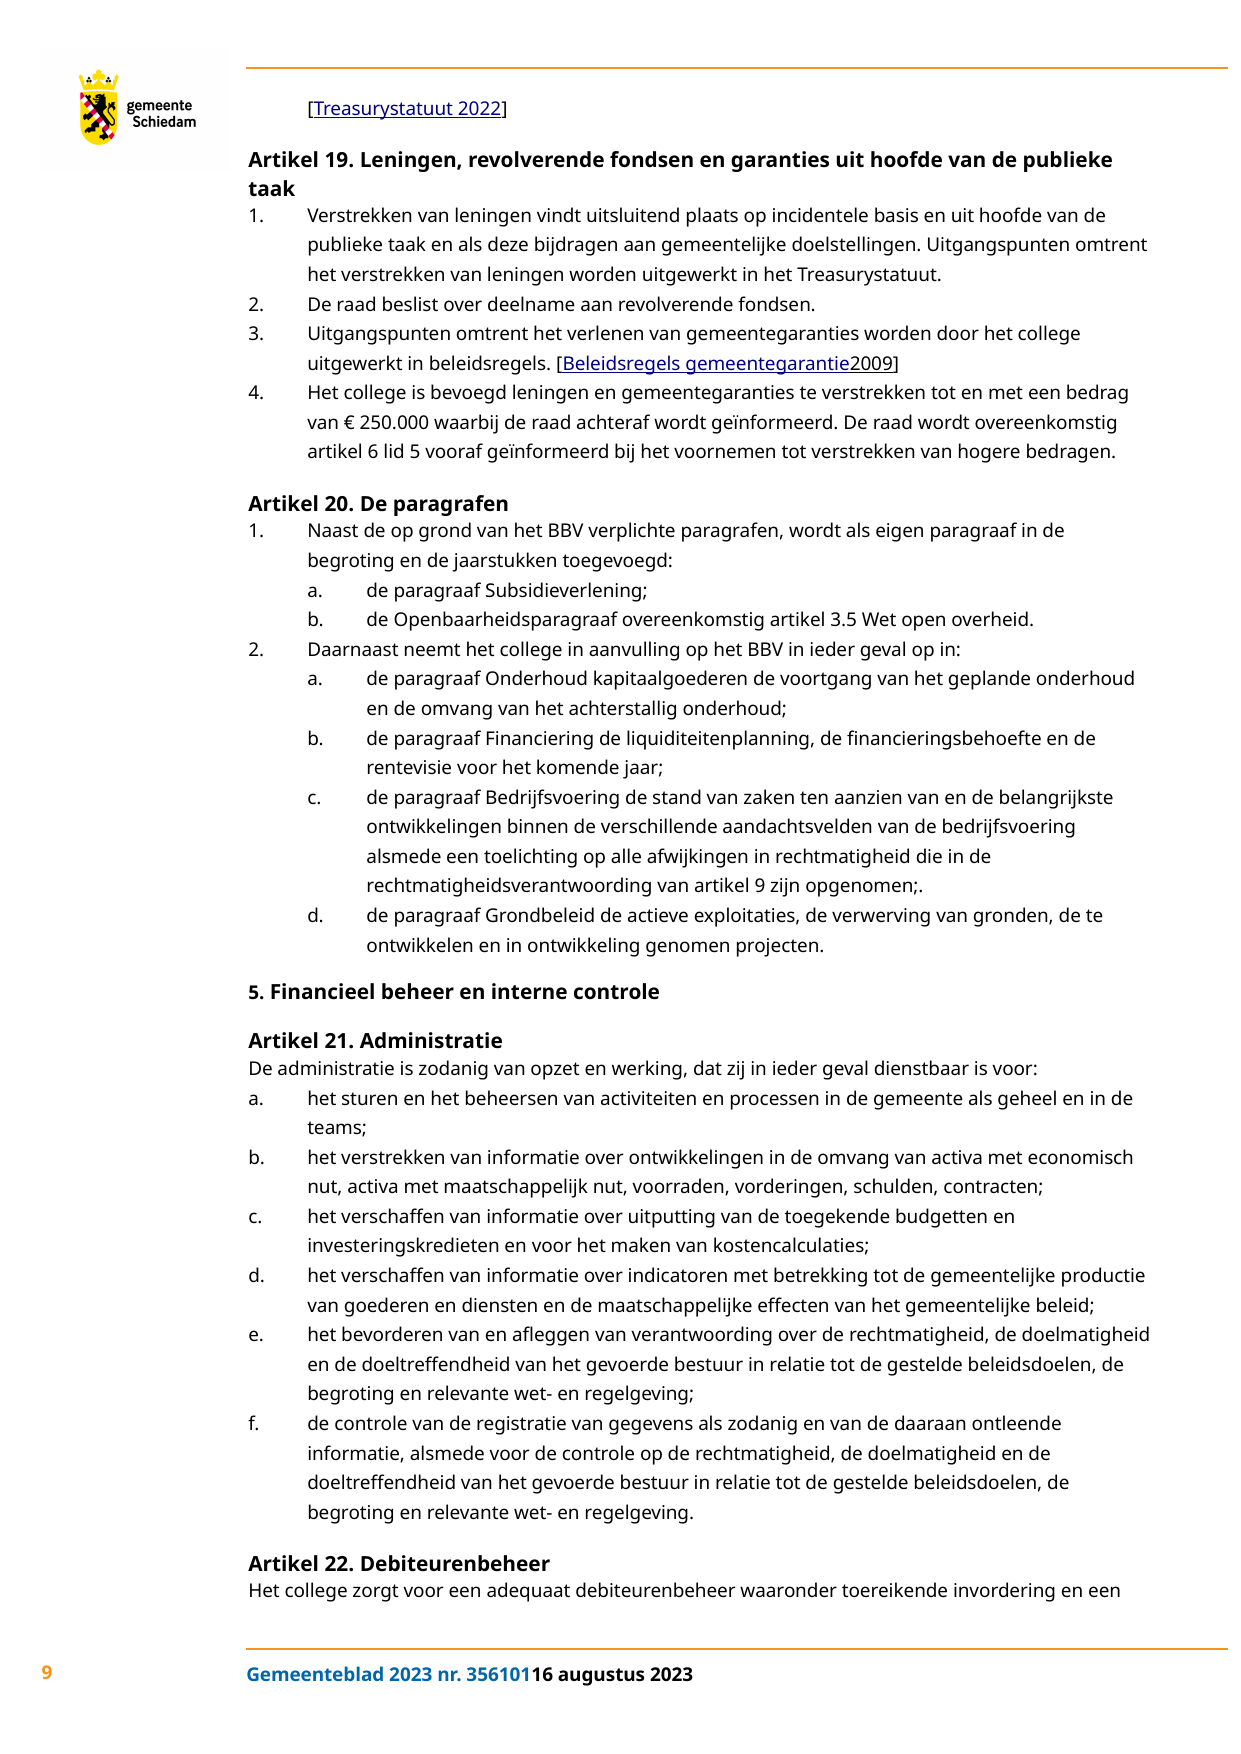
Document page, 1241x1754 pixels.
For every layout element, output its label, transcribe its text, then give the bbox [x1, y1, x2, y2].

list de paragraaf Subsidieverlening; [307, 577, 1152, 602]
list de controle van de registratie van gegevens als zodanig en van de daaraan ontleende informatie, alsmede voor de controle op de rechtmatigheid, de doelmatigheid en de doeltreffendheid van het gevoerde bestuur in relatie tot de gestelde beleidsdoelen, de begroting en relevante wet- en regelgeving. [248, 1410, 1152, 1524]
list het sturen en het beheersen van activiteiten en processen in de gemeente als geheel en in de teams; [248, 1085, 1152, 1140]
list De raad beslist over deelname aan revolverende fondsen. [248, 291, 1152, 317]
text Artikel 21. Administratie [248, 1027, 1152, 1055]
list Naast de op grond van het BBV verplichte paragrafen, wordt als eigen paragraaf in de begroting en de jaarstukken toegevoegd: [248, 518, 1152, 573]
list het verschaffen van informatie over uitputting van de toegekende budgetten en investeringskredieten en voor het maken van kostencalculaties; [248, 1203, 1152, 1258]
list het verschaffen van informatie over indicatoren met betrekking tot de gemeentelijke productie van goederen en diensten en de maatschappelijke effecten van het gemeentelijke beleid; [248, 1262, 1152, 1317]
list Verstrekken van leningen vindt uitsluitend plaats op incidentele basis en uit hoofde van de publieke taak en als deze bijdragen aan gemeentelijke doelstellingen. Uitgangspunten omtrent het verstrekken van leningen worden uitgewerkt in het Treasurystatuut. [248, 202, 1152, 287]
list [Treasurystatuut 2022] [248, 95, 1152, 121]
picture [41, 47, 231, 172]
list Het college is bevoegd leningen en gemeentegaranties te verstrekken tot en met een bedrag van € 250.000 waarbij de raad achteraf wordt geïnformeerd. De raad wordt overeenkomstig artikel 6 lid 5 vooraf geïnformeerd bij het voornemen tot verstrekken van hogere bedragen. [248, 379, 1152, 464]
list de paragraaf Onderhoud kapitaalgoederen de voortgang van het geplande onderhoud en de omvang van het achterstallig onderhoud; [307, 666, 1152, 721]
list het bevorderen van en afleggen van verantwoording over de rechtmatigheid, de doelmatigheid en de doeltreffendheid van het gevoerde bestuur in relatie tot de gestelde beleidsdoelen, de begroting en relevante wet- en regelgeving; [248, 1321, 1152, 1406]
list Daarnaast neemt het college in aanvulling op het BBV in ieder geval op in: [248, 636, 1152, 662]
text De administratie is zodanig van opzet en werking, dat zij in ieder geval dienstbaar is voor: [248, 1055, 1152, 1081]
list Uitgangspunten omtrent het verlenen van gemeentegaranties worden door het college uitgewerkt in beleidsregels. [Beleidsregels gemeentegarantie2009] [248, 320, 1152, 376]
list de Openbaarheidsparagraaf overeenkomstig artikel 3.5 Wet open overheid. [307, 606, 1152, 632]
list de paragraaf Grondbeleid de actieve exploitaties, de verwerving van gronden, de te ontwikkelen en in ontwikkeling genomen projecten. [307, 902, 1152, 957]
text Het college zorgt voor een adequaat debiteurenbeheer waaronder toereikende invordering en een [248, 1578, 1152, 1603]
text Artikel 20. De paragrafen [248, 489, 1152, 518]
text Artikel 19. Leningen, revolverende fondsen en garanties uit hoofde van de publieke taak [248, 145, 1152, 202]
list de paragraaf Financiering de liquiditeitenplanning, de financieringsbehoefte en de rentevisie voor het komende jaar; [307, 725, 1152, 780]
text Artikel 22. Debiteurenbeheer [248, 1549, 1152, 1578]
list de paragraaf Bedrijfsvoering de stand van zaken ten aanzien van en de belangrijkste ontwikkelingen binnen de verschillende aandachtsvelden van de bedrijfsvoering alsmede een toelichting op alle afwijkingen in rechtmatigheid die in de rechtmatigheidsverantwoording van artikel 9 zijn opgenomen;. [307, 784, 1152, 898]
text 5. Financieel beheer en interne controle [248, 977, 1152, 1006]
list het verstrekken van informatie over ontwikkelingen in de omvang van activa met economisch nut, activa met maatschappelijk nut, voorraden, vorderingen, schulden, contracten; [248, 1144, 1152, 1199]
